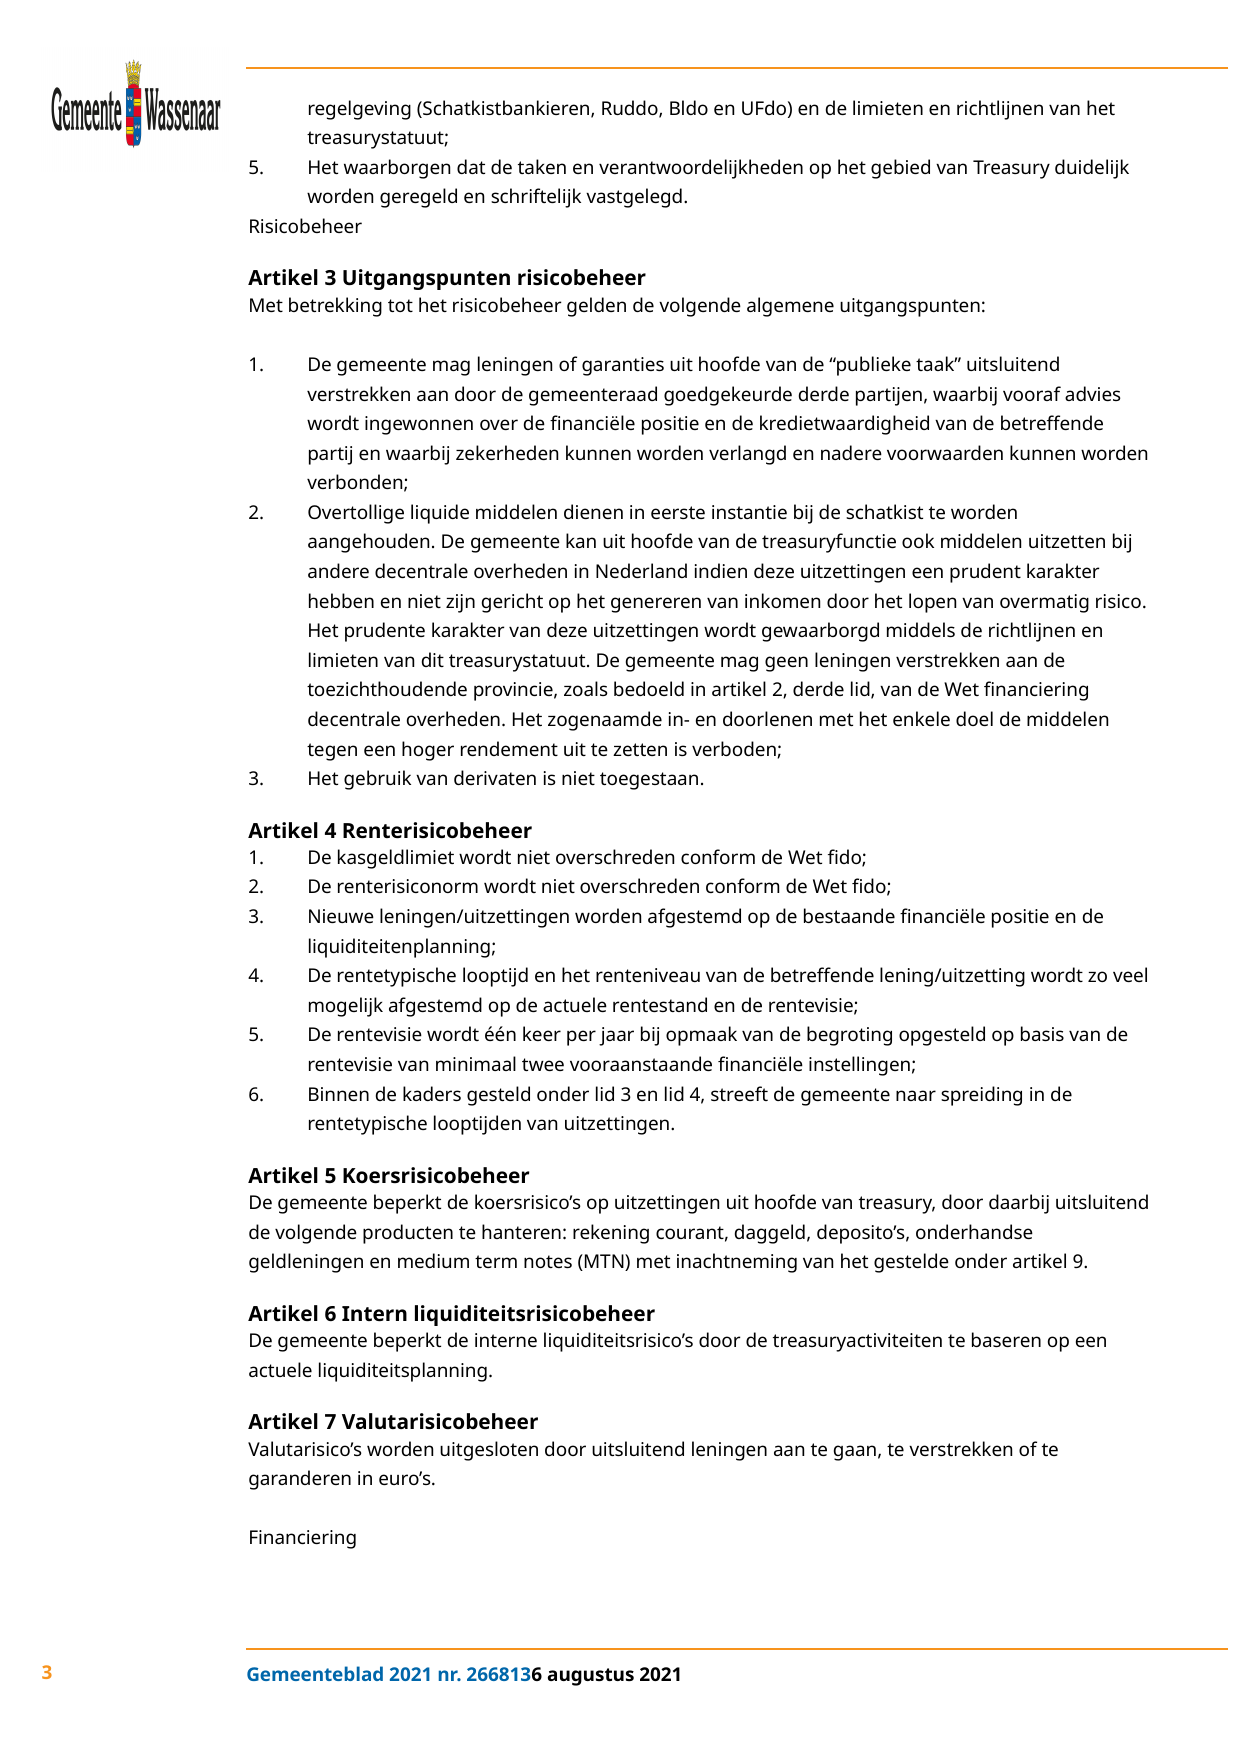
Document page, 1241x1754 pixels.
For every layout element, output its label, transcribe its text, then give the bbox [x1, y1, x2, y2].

list Het waarborgen dat de taken en verantwoordelijkheden op het gebied van Treasury duidelijk worden geregeld en schriftelijk vastgelegd. [248, 154, 1152, 209]
text Artikel 4 Renterisicobeheer [248, 816, 1152, 844]
list De renterisiconorm wordt niet overschreden conform de Wet fido; [248, 874, 1152, 899]
list regelgeving (Schatkistbankieren, Ruddo, Bldo en UFdo) en de limieten en richtlijnen van het treasurystatuut; [248, 95, 1152, 150]
text Risicobeheer [248, 213, 1152, 239]
list Overtollige liquide middelen dienen in eerste instantie bij de schatkist te worden aangehouden. De gemeente kan uit hoofde van de treasuryfunctie ook middelen uitzetten bij andere decentrale overheden in Nederland indien deze uitzettingen een prudent karakter hebben en niet zijn gericht op het genereren van inkomen door het lopen van overmatig risico. Het prudente karakter van deze uitzettingen wordt gewaarborgd middels de richtlijnen en limieten van dit treasurystatuut. De gemeente mag geen leningen verstrekken aan de toezichthoudende provincie, zoals bedoeld in artikel 2, derde lid, van de Wet financiering decentrale overheden. Het zogenaamde in- en doorlenen met het enkele doel de middelen tegen een hoger rendement uit te zetten is verboden; [248, 499, 1152, 761]
text Artikel 3 Uitgangspunten risicobeheer [248, 263, 1152, 292]
text Artikel 6 Intern liquiditeitsrisicobeheer [248, 1299, 1152, 1327]
picture [41, 47, 231, 172]
list Binnen de kaders gesteld onder lid 3 en lid 4, streeft de gemeente naar spreiding in de rentetypische looptijden van uitzettingen. [248, 1081, 1152, 1136]
text Met betrekking tot het risicobeheer gelden de volgende algemene uitgangspunten: [248, 292, 1152, 318]
text De gemeente beperkt de koersrisico’s op uitzettingen uit hoofde van treasury, door daarbij uitsluitend de volgende producten te hanteren: rekening courant, daggeld, deposito’s, onderhandse geldleningen en medium term notes (MTN) met inachtneming van het gestelde onder artikel 9. [248, 1189, 1152, 1274]
list De rentetypische looptijd en het renteniveau van de betreffende lening/uitzetting wordt zo veel mogelijk afgestemd op de actuele rentestand en de rentevisie; [248, 962, 1152, 1018]
list De rentevisie wordt één keer per jaar bij opmaak van de begroting opgesteld op basis van de rentevisie van minimaal twee vooraanstaande financiële instellingen; [248, 1022, 1152, 1077]
text Financiering [248, 1524, 1152, 1550]
list De gemeente mag leningen of garanties uit hoofde van de “publieke taak” uitsluitend verstrekken aan door de gemeenteraad goedgekeurde derde partijen, waarbij vooraf advies wordt ingewonnen over de financiële positie en de kredietwaardigheid van de betreffende partij en waarbij zekerheden kunnen worden verlangd en nadere voorwaarden kunnen worden verbonden; [248, 351, 1152, 495]
text De gemeente beperkt de interne liquiditeitsrisico’s door de treasuryactiviteiten te baseren op een actuele liquiditeitsplanning. [248, 1327, 1152, 1383]
list De kasgeldlimiet wordt niet overschreden conform de Wet fido; [248, 844, 1152, 870]
text Artikel 7 Valutarisicobeheer [248, 1407, 1152, 1436]
list Nieuwe leningen/uitzettingen worden afgestemd op de bestaande financiële positie en de liquiditeitenplanning; [248, 903, 1152, 959]
text Artikel 5 Koersrisicobeheer [248, 1161, 1152, 1189]
text Valutarisico’s worden uitgesloten door uitsluitend leningen aan te gaan, te verstrekken of te garanderen in euro’s. [248, 1436, 1152, 1491]
list Het gebruik van derivaten is niet toegestaan. [248, 765, 1152, 791]
